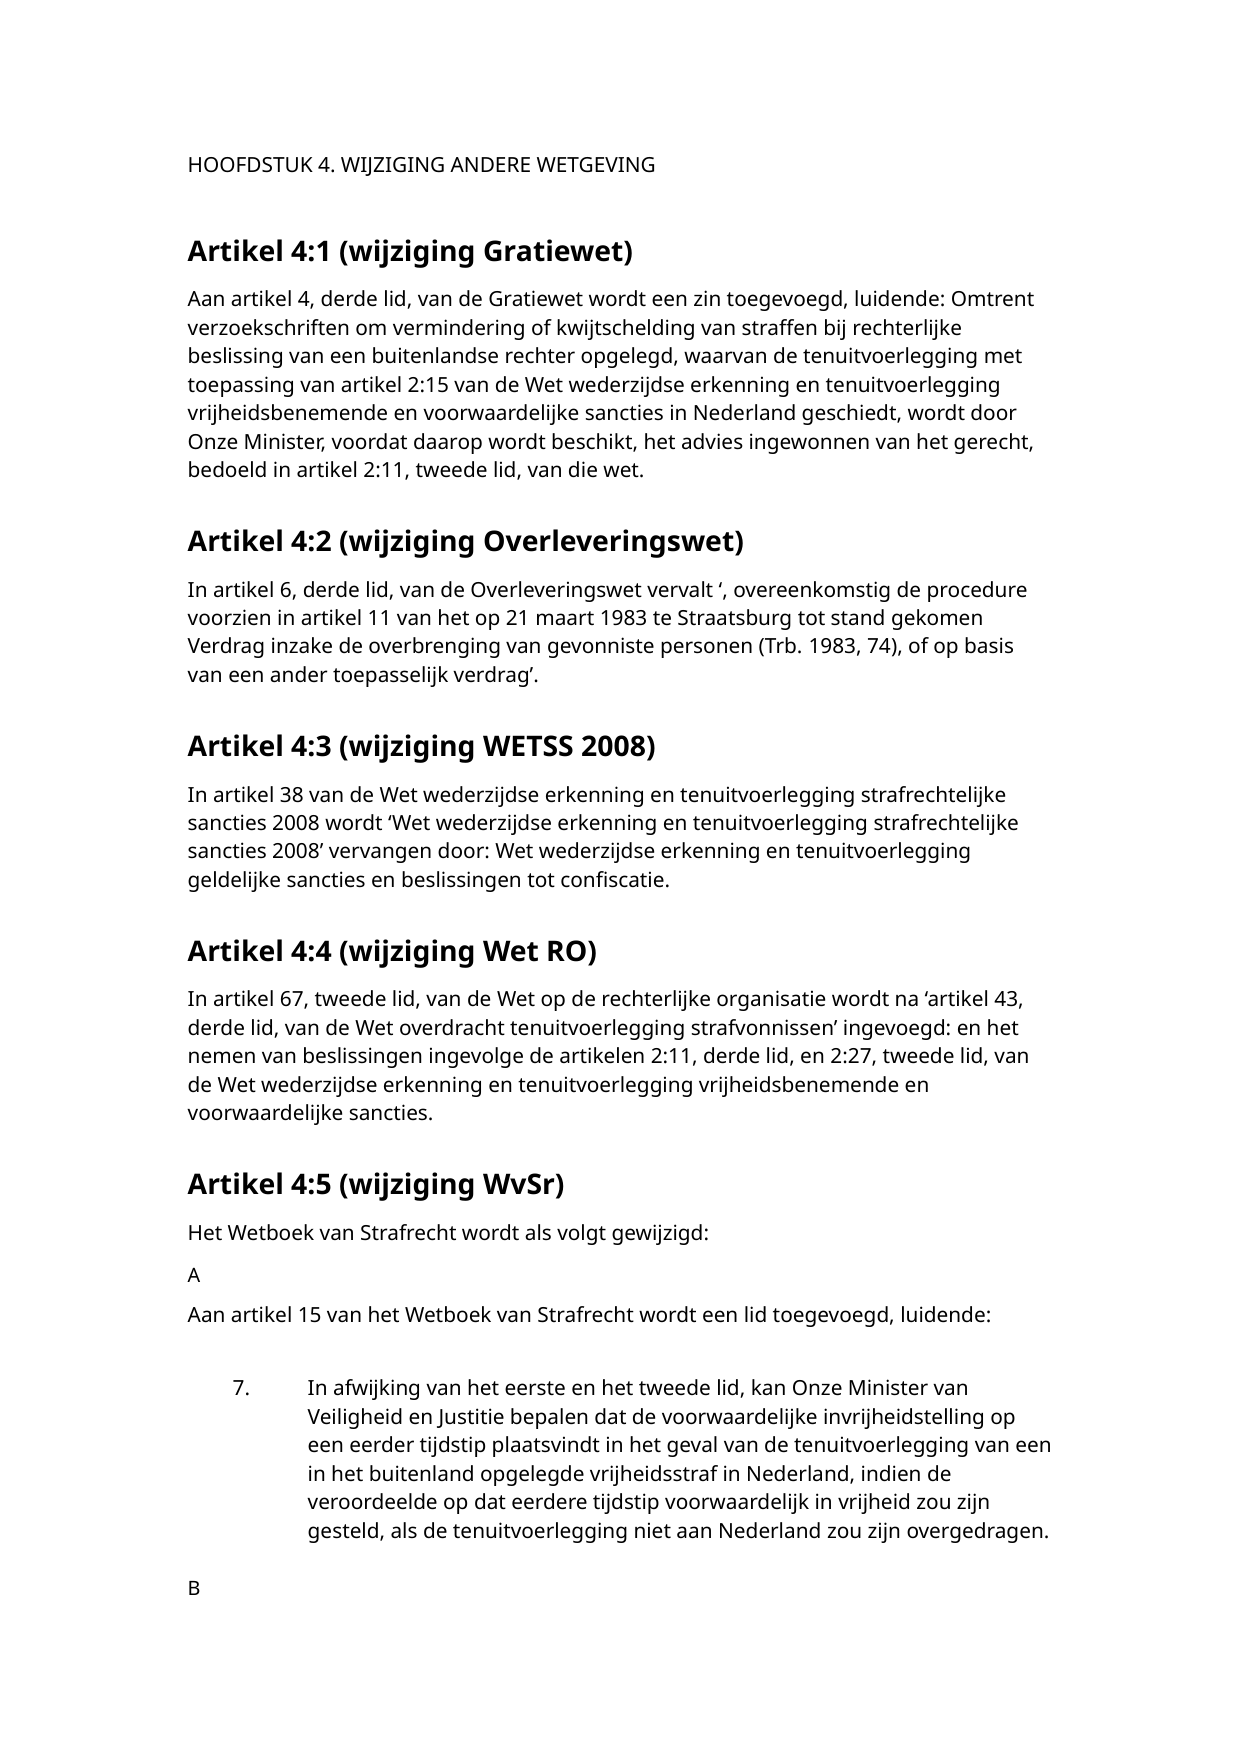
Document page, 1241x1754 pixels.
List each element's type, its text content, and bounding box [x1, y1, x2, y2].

text Aan artikel 4, derde lid, van de Gratiewet wordt een zin toegevoegd, luidende: Omtrent verzoekschriften om vermindering of kwijtschelding van straffen bij rechterlijke beslissing van een buitenlandse rechter opgelegd, waarvan de tenuitvoerlegging met toepassing van artikel 2:15 van de Wet wederzijdse erkenning en tenuitvoerlegging vrijheidsbenemende en voorwaardelijke sancties in Nederland geschiedt, wordt door Onze Minister, voordat daarop wordt beschikt, het advies ingewonnen van het gerecht, bedoeld in artikel 2:11, tweede lid, van die wet. [187, 284, 1053, 484]
text Aan artikel 15 van het Wetboek van Strafrecht wordt een lid toegevoegd, luidende: [187, 1300, 1053, 1328]
text B [187, 1574, 1053, 1601]
subtitle Artikel 4:3 (wijziging WETSS 2008) [187, 726, 1053, 765]
subtitle Artikel 4:2 (wijziging Overleveringswet) [187, 521, 1053, 560]
subtitle Artikel 4:5 (wijziging WvSr) [187, 1164, 1053, 1203]
subtitle Artikel 4:1 (wijziging Gratiewet) [187, 231, 1053, 269]
list In afwijking van het eerste en het tweede lid, kan Onze Minister van Veiligheid en Justitie bepalen dat de voorwaardelijke invrijheidstelling op een eerder tijdstip plaatsvindt in het geval van de tenuitvoerlegging van een in het buitenland opgelegde vrijheidsstraf in Nederland, indien de veroordeelde op dat eerdere tijdstip voorwaardelijk in vrijheid zou zijn gesteld, als de tenuitvoerlegging niet aan Nederland zou zijn overgedragen. [232, 1373, 1053, 1544]
text A [187, 1261, 1053, 1288]
text Het Wetboek van Strafrecht wordt als volgt gewijzigd: [187, 1218, 1053, 1246]
subtitle HOOFDSTUK 4. WIJZIGING ANDERE WETGEVING [187, 150, 1053, 178]
text In artikel 38 van de Wet wederzijdse erkenning en tenuitvoerlegging strafrechtelijke sancties 2008 wordt ‘Wet wederzijdse erkenning en tenuitvoerlegging strafrechtelijke sancties 2008’ vervangen door: Wet wederzijdse erkenning en tenuitvoerlegging geldelijke sancties en beslissingen tot confiscatie. [187, 780, 1053, 893]
subtitle Artikel 4:4 (wijziging Wet RO) [187, 931, 1053, 969]
text In artikel 67, tweede lid, van de Wet op de rechterlijke organisatie wordt na ‘artikel 43, derde lid, van de Wet overdracht tenuitvoerlegging strafvonnissen’ ingevoegd: en het nemen van beslissingen ingevolge de artikelen 2:11, derde lid, en 2:27, tweede lid, van de Wet wederzijdse erkenning en tenuitvoerlegging vrijheidsbenemende en voorwaardelijke sancties. [187, 984, 1053, 1127]
text In artikel 6, derde lid, van de Overleveringswet vervalt ‘, overeenkomstig de procedure voorzien in artikel 11 van het op 21 maart 1983 te Straatsburg tot stand gekomen Verdrag inzake de overbrenging van gevonniste personen (Trb. 1983, 74), of op basis van een ander toepasselijk verdrag’. [187, 575, 1053, 688]
